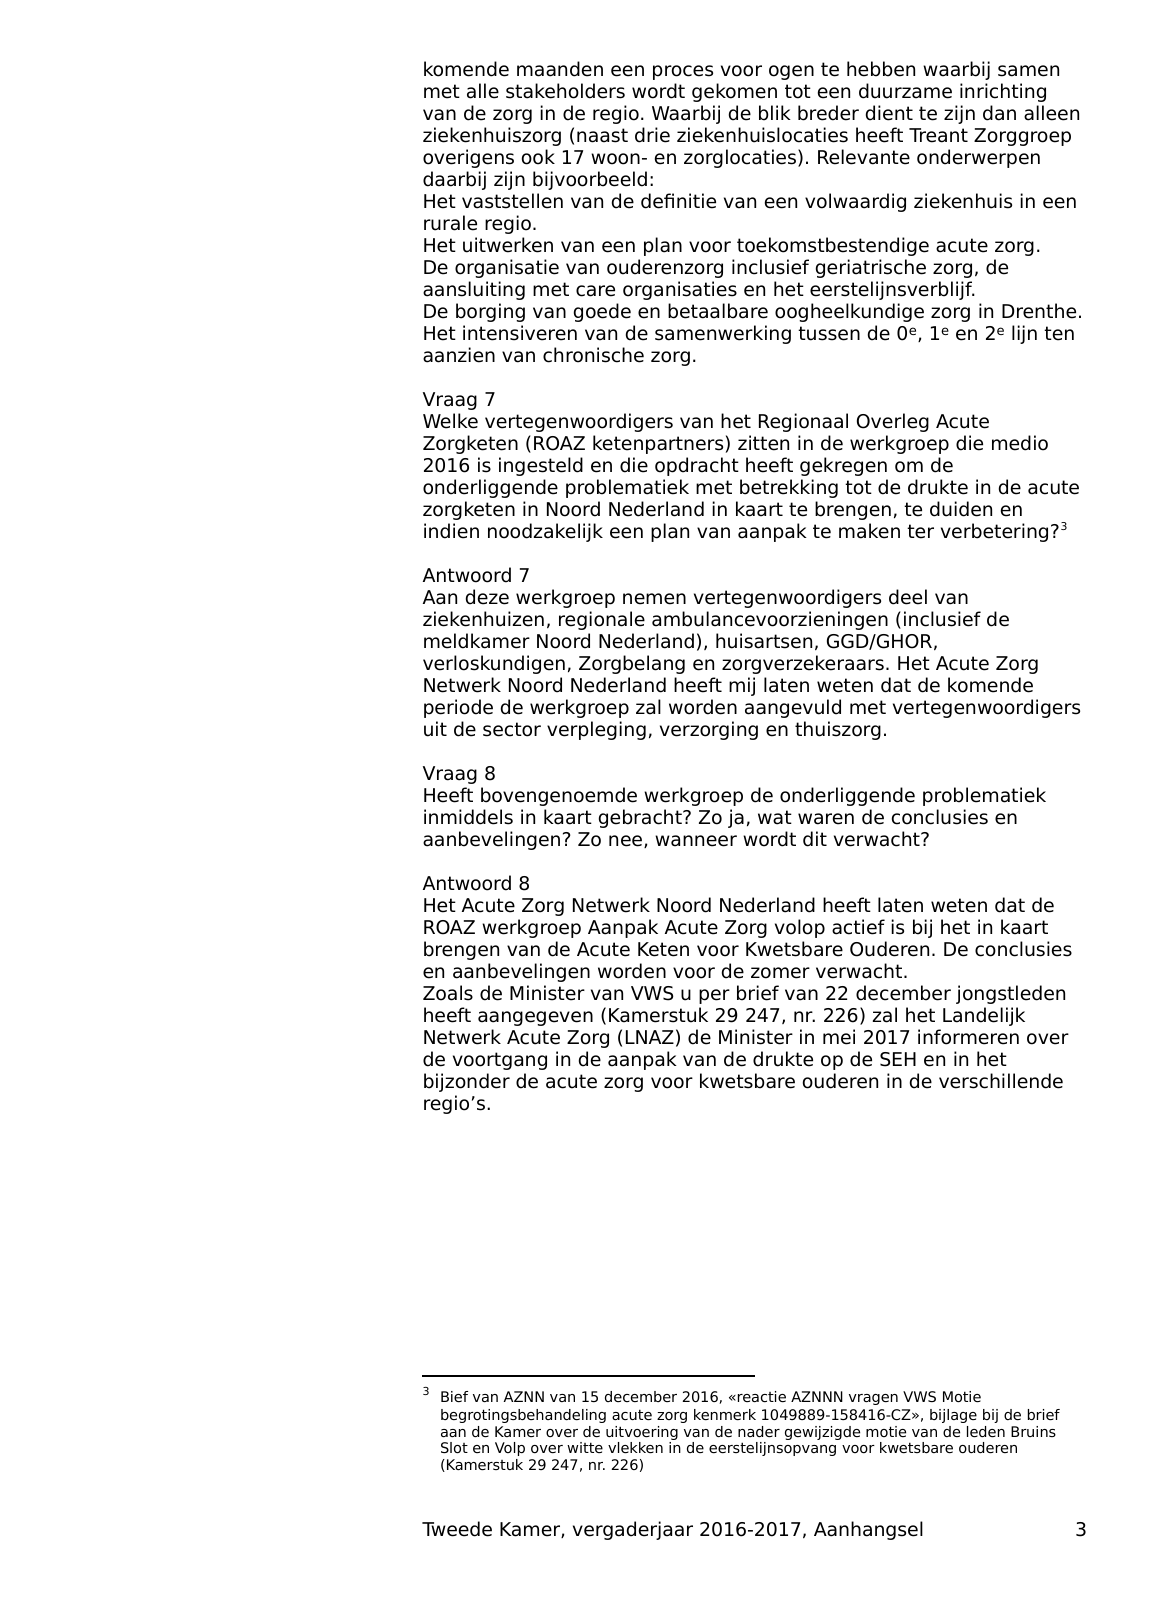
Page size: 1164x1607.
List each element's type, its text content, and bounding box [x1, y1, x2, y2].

text Heeft bovengenoemde werkgroep de onderliggende problematiek inmiddels in kaart gebracht? Zo ja, wat waren de conclusies en aanbevelingen? Zo nee, wanneer wordt dit verwacht? [422, 785, 1087, 851]
text Antwoord 8 [422, 873, 1087, 895]
text De organisatie van ouderenzorg inclusief geriatrische zorg, de aansluiting met care organisaties en het eerstelijnsverblijf. [422, 257, 1087, 301]
text Aan deze werkgroep nemen vertegenwoordigers deel van ziekenhuizen, regionale ambulancevoorzieningen (inclusief de meldkamer Noord Nederland), huisartsen, GGD/GHOR, verloskundigen, Zorgbelang en zorgverzekeraars. Het Acute Zorg Netwerk Noord Nederland heeft mij laten weten dat de komende periode de werkgroep zal worden aangevuld met vertegenwoordigers uit de sector verpleging, verzorging en thuiszorg. [422, 587, 1087, 741]
text Antwoord 7 [422, 565, 1087, 587]
text De borging van goede en betaalbare oogheelkundige zorg in Drenthe. [422, 301, 1087, 323]
text Het uitwerken van een plan voor toekomstbestendige acute zorg. [422, 235, 1087, 257]
text Het vaststellen van de definitie van een volwaardig ziekenhuis in een rurale regio. [422, 191, 1087, 235]
text komende maanden een proces voor ogen te hebben waarbij samen met alle stakeholders wordt gekomen tot een duurzame inrichting van de zorg in de regio. Waarbij de blik breder dient te zijn dan alleen ziekenhuiszorg (naast drie ziekenhuislocaties heeft Treant Zorggroep overigens ook 17 woon- en zorglocaties). Relevante onderwerpen daarbij zijn bijvoorbeeld: [422, 59, 1087, 191]
text Vraag 7 [422, 389, 1087, 411]
text Het intensiveren van de samenwerking tussen de 0e, 1e en 2e lijn ten aanzien van chronische zorg. [422, 323, 1087, 367]
text Zoals de Minister van VWS u per brief van 22 december jongstleden heeft aangegeven (Kamerstuk 29 247, nr. 226) zal het Landelijk Netwerk Acute Zorg (LNAZ) de Minister in mei 2017 informeren over de voortgang in de aanpak van de drukte op de SEH en in het bijzonder de acute zorg voor kwetsbare ouderen in de verschillende regio’s. [422, 983, 1087, 1115]
text Het Acute Zorg Netwerk Noord Nederland heeft laten weten dat de ROAZ werkgroep Aanpak Acute Zorg volop actief is bij het in kaart brengen van de Acute Keten voor Kwetsbare Ouderen. De conclusies en aanbevelingen worden voor de zomer verwacht. [422, 895, 1087, 983]
text Bief van AZNN van 15 december 2016, «reactie AZNNN vragen VWS Motie begrotingsbehandeling acute zorg kenmerk 1049889-158416-CZ», bijlage bij de brief aan de Kamer over de uitvoering van de nader gewijzigde motie van de leden Bruins Slot en Volp over witte vlekken in de eerstelijnsopvang voor kwetsbare ouderen (Kamerstuk 29 247, nr. 226) [422, 1385, 1087, 1474]
text Vraag 8 [422, 763, 1087, 785]
text Welke vertegenwoordigers van het Regionaal Overleg Acute Zorgketen (ROAZ ketenpartners) zitten in de werkgroep die medio 2016 is ingesteld en die opdracht heeft gekregen om de onderliggende problematiek met betrekking tot de drukte in de acute zorgketen in Noord Nederland in kaart te brengen, te duiden en indien noodzakelijk een plan van aanpak te maken ter verbetering? [422, 411, 1087, 543]
